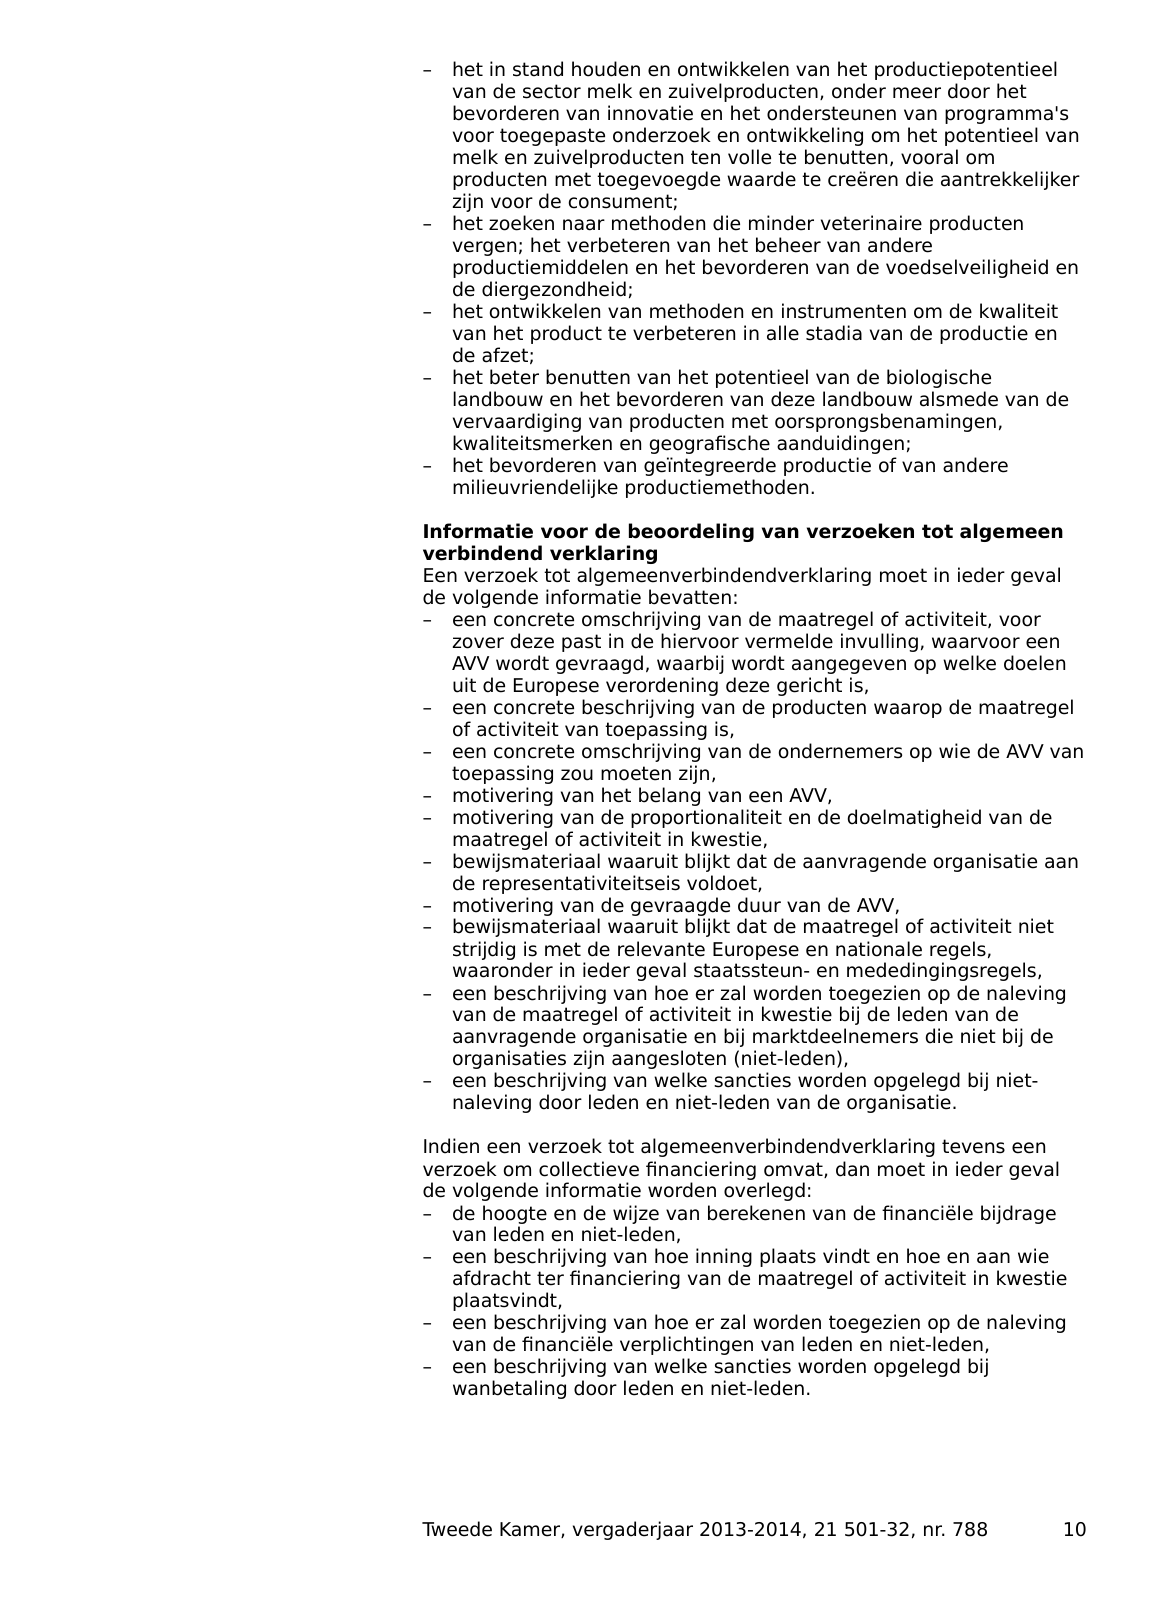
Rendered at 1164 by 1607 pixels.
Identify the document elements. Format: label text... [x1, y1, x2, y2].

text – een beschrijving van hoe er zal worden toegezien op de naleving van de financiële verplichtingen van leden en niet-leden, [422, 1312, 1087, 1356]
text – motivering van de proportionaliteit en de doelmatigheid van de maatregel of activiteit in kwestie, [422, 807, 1087, 851]
text Indien een verzoek tot algemeenverbindendverklaring tevens een verzoek om collectieve financiering omvat, dan moet in ieder geval de volgende informatie worden overlegd: [422, 1136, 1087, 1202]
text – het in stand houden en ontwikkelen van het productiepotentieel van de sector melk en zuivelproducten, onder meer door het bevorderen van innovatie en het ondersteunen van programma's voor toegepaste onderzoek en ontwikkeling om het potentieel van melk en zuivelproducten ten volle te benutten, vooral om producten met toegevoegde waarde te creëren die aantrekkelijker zijn voor de consument; [422, 59, 1087, 213]
text – een beschrijving van welke sancties worden opgelegd bij wanbetaling door leden en niet-leden. [422, 1356, 1087, 1400]
text – een concrete omschrijving van de ondernemers op wie de AVV van toepassing zou moeten zijn, [422, 741, 1087, 784]
text – een beschrijving van hoe inning plaats vindt en hoe en aan wie afdracht ter financiering van de maatregel of activiteit in kwestie plaatsvindt, [422, 1246, 1087, 1312]
text – de hoogte en de wijze van berekenen van de financiële bijdrage van leden en niet-leden, [422, 1202, 1087, 1246]
text – een concrete beschrijving van de producten waarop de maatregel of activiteit van toepassing is, [422, 697, 1087, 741]
text – het zoeken naar methoden die minder veterinaire producten vergen; het verbeteren van het beheer van andere productiemiddelen en het bevorderen van de voedselveiligheid en de diergezondheid; [422, 213, 1087, 301]
text – motivering van het belang van een AVV, [422, 784, 1087, 807]
text – het bevorderen van geïntegreerde productie of van andere milieuvriendelijke productiemethoden. [422, 455, 1087, 499]
text – bewijsmateriaal waaruit blijkt dat de maatregel of activiteit niet strijdig is met de relevante Europese en nationale regels, waaronder in ieder geval staatssteun- en mededingingsregels, [422, 916, 1087, 982]
text Informatie voor de beoordeling van verzoeken tot algemeen verbindend verklaring [422, 521, 1087, 565]
text – een beschrijving van hoe er zal worden toegezien op de naleving van de maatregel of activiteit in kwestie bij de leden van de aanvragende organisatie en bij marktdeelnemers die niet bij de organisaties zijn aangesloten (niet-leden), [422, 982, 1087, 1070]
text – een beschrijving van welke sancties worden opgelegd bij niet-naleving door leden en niet-leden van de organisatie. [422, 1070, 1087, 1114]
text – motivering van de gevraagde duur van de AVV, [422, 894, 1087, 916]
text – het beter benutten van het potentieel van de biologische landbouw en het bevorderen van deze landbouw alsmede van de vervaardiging van producten met oorsprongsbenamingen, kwaliteitsmerken en geografische aanduidingen; [422, 367, 1087, 455]
text – het ontwikkelen van methoden en instrumenten om de kwaliteit van het product te verbeteren in alle stadia van de productie en de afzet; [422, 301, 1087, 367]
text Een verzoek tot algemeenverbindendverklaring moet in ieder geval de volgende informatie bevatten: [422, 565, 1087, 609]
text – bewijsmateriaal waaruit blijkt dat de aanvragende organisatie aan de representativiteitseis voldoet, [422, 851, 1087, 894]
text – een concrete omschrijving van de maatregel of activiteit, voor zover deze past in de hiervoor vermelde invulling, waarvoor een AVV wordt gevraagd, waarbij wordt aangegeven op welke doelen uit de Europese verordening deze gericht is, [422, 609, 1087, 697]
